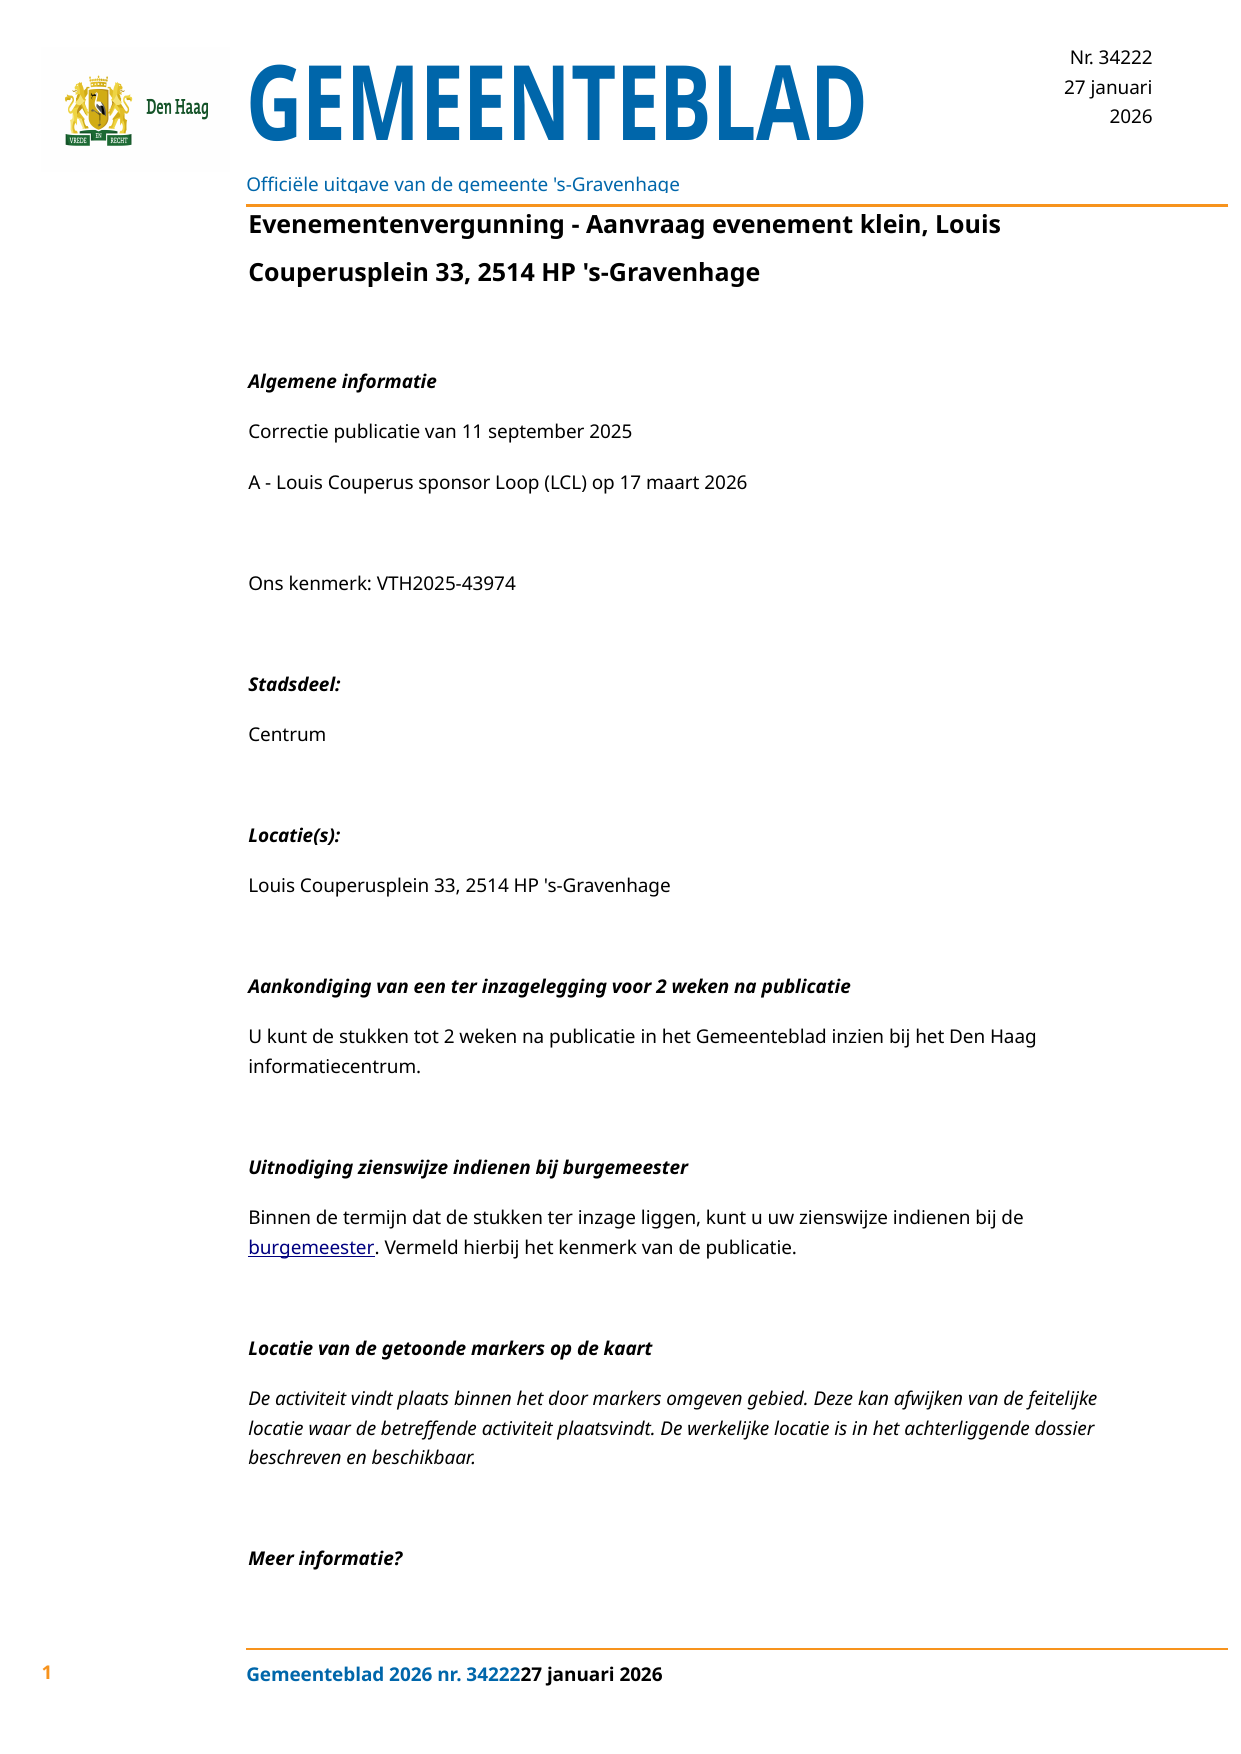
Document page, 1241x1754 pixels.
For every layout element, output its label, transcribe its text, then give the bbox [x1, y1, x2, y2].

text Stadsdeel: [248, 671, 1152, 697]
text Ons kenmerk: VTH2025-43974 [248, 570, 1152, 596]
text U kunt de stukken tot 2 weken na publicatie in het Gemeenteblad inzien bij het Den Haag informatiecentrum. [248, 1024, 1152, 1079]
text Binnen de termijn dat de stukken ter inzage liggen, kunt u uw zienswijze indienen bij de burgemeester. Vermeld hierbij het kenmerk van de publicatie. [248, 1204, 1152, 1260]
text Aankondiging van een ter inzagelegging voor 2 weken na publicatie [248, 973, 1152, 999]
text Evenementenvergunning - Aanvraag evenement klein, Louis Couperusplein 33, 2514 HP 's-Gravenhage [248, 207, 1152, 288]
text Louis Couperusplein 33, 2514 HP 's-Gravenhage [248, 872, 1152, 898]
picture [41, 47, 231, 172]
text Uitnodiging zienswijze indienen bij burgemeester [248, 1154, 1152, 1180]
text Correctie publicatie van 11 september 2025 [248, 419, 1152, 444]
text Meer informatie? [248, 1545, 1152, 1571]
text Locatie(s): [248, 822, 1152, 848]
text De activiteit vindt plaats binnen het door markers omgeven gebied. Deze kan afwijken van de feitelijke locatie waar de betreffende activiteit plaatsvindt. De werkelijke locatie is in het achterliggende dossier beschreven en beschikbaar. [248, 1385, 1152, 1470]
text Algemene informatie [248, 368, 1152, 394]
text Centrum [248, 721, 1152, 747]
text A - Louis Couperus sponsor Loop (LCL) op 17 maart 2026 [248, 469, 1152, 495]
text Locatie van de getoonde markers op de kaart [248, 1335, 1152, 1361]
